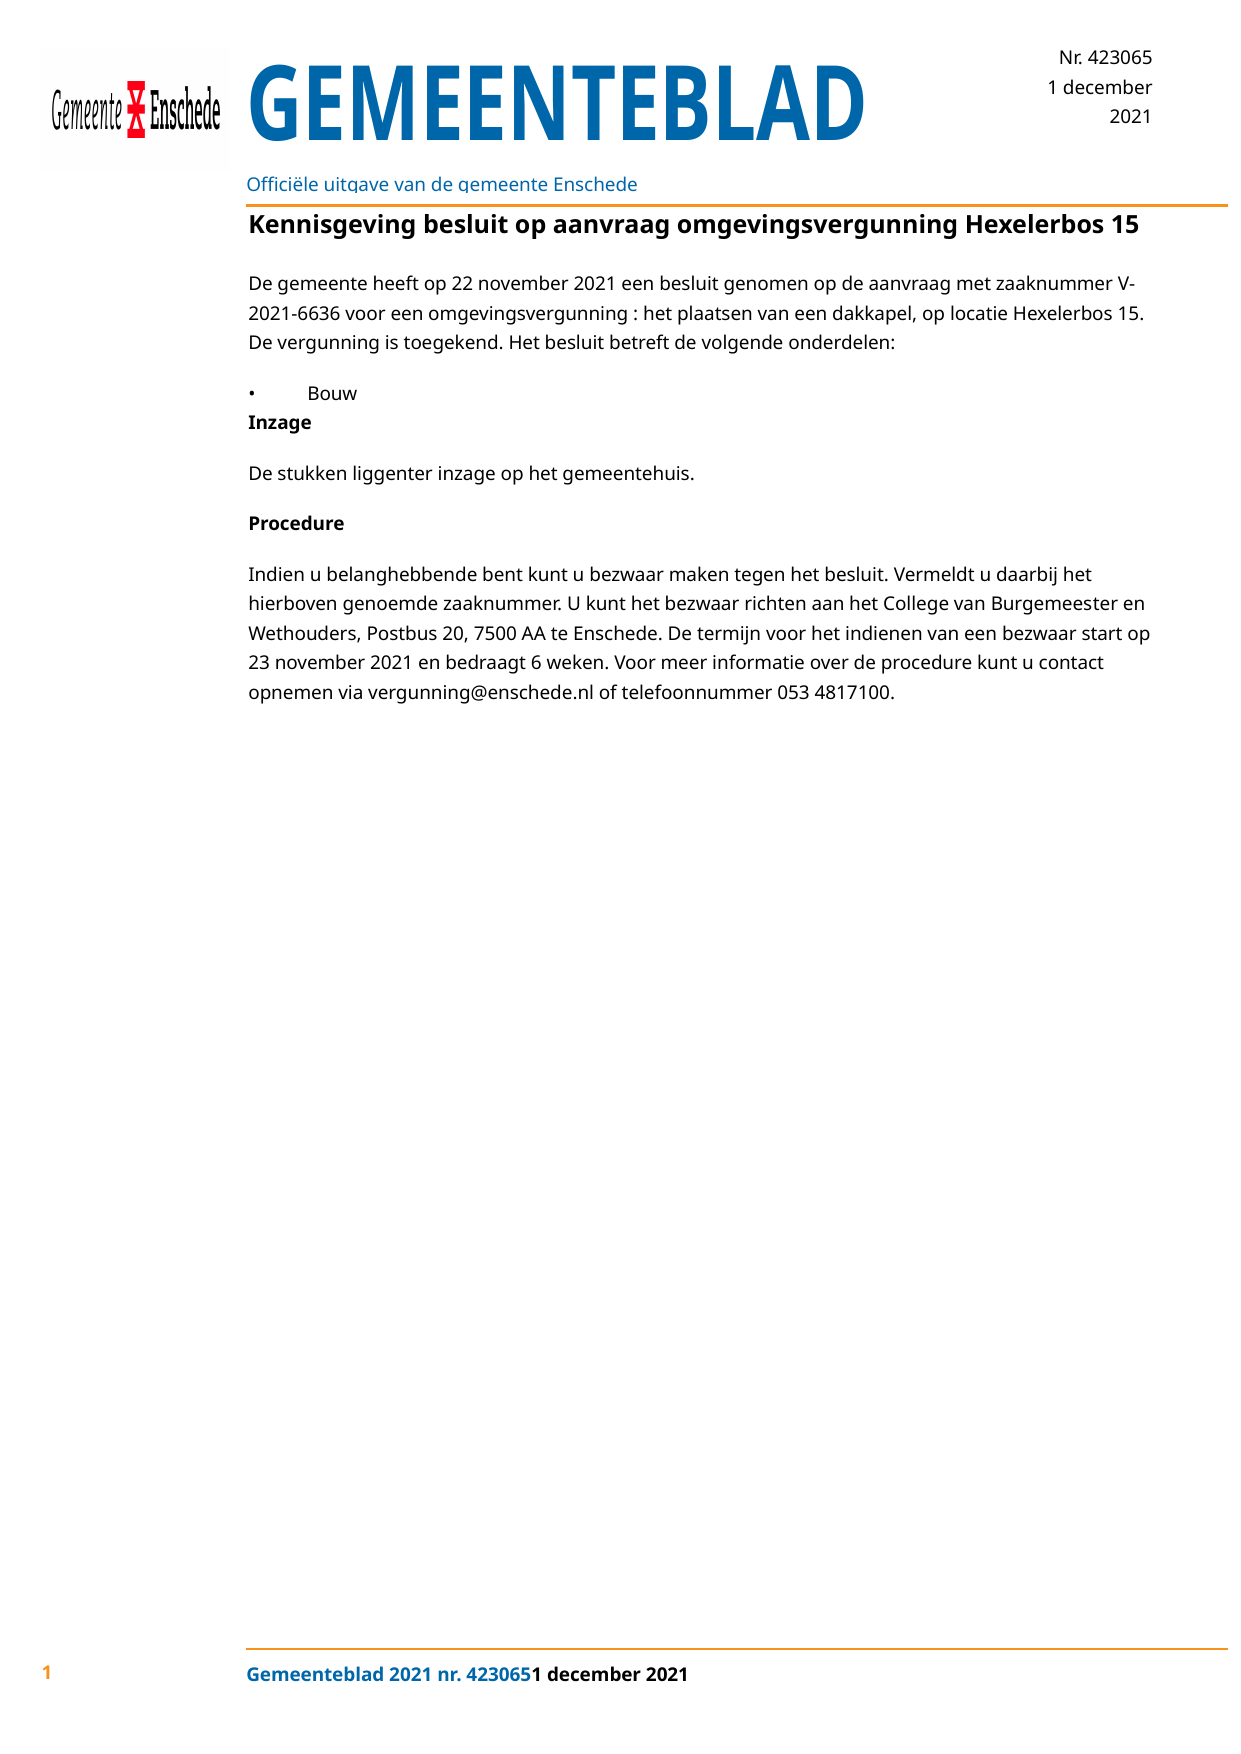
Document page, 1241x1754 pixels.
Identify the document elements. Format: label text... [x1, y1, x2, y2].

text Kennisgeving besluit op aanvraag omgevingsvergunning Hexelerbos 15 [248, 207, 1152, 241]
text Inzage [248, 409, 1152, 435]
text De gemeente heeft op 22 november 2021 een besluit genomen op de aanvraag met zaaknummer V-2021-6636 voor een omgevingsvergunning : het plaatsen van een dakkapel, op locatie Hexelerbos 15. De vergunning is toegekend. Het besluit betreft de volgende onderdelen: [248, 270, 1152, 355]
text De stukken liggenter inzage op het gemeentehuis. [248, 460, 1152, 486]
text Indien u belanghebbende bent kunt u bezwaar maken tegen het besluit. Vermeldt u daarbij het hierboven genoemde zaaknummer. U kunt het bezwaar richten aan het College van Burgemees­ter en Wethouders, Postbus 20, 7500 AA te Enschede. De termijn voor het indienen van een bezwaar start op 23 november 2021 en bedraagt 6 weken. Voor meer informatie over de procedure kunt u contact opnemen via vergunning@enschede.nl of telefoonnummer 053 4817100. [248, 561, 1152, 705]
picture [41, 47, 231, 172]
text Procedure [248, 510, 1152, 536]
list Bouw [248, 380, 1152, 406]
